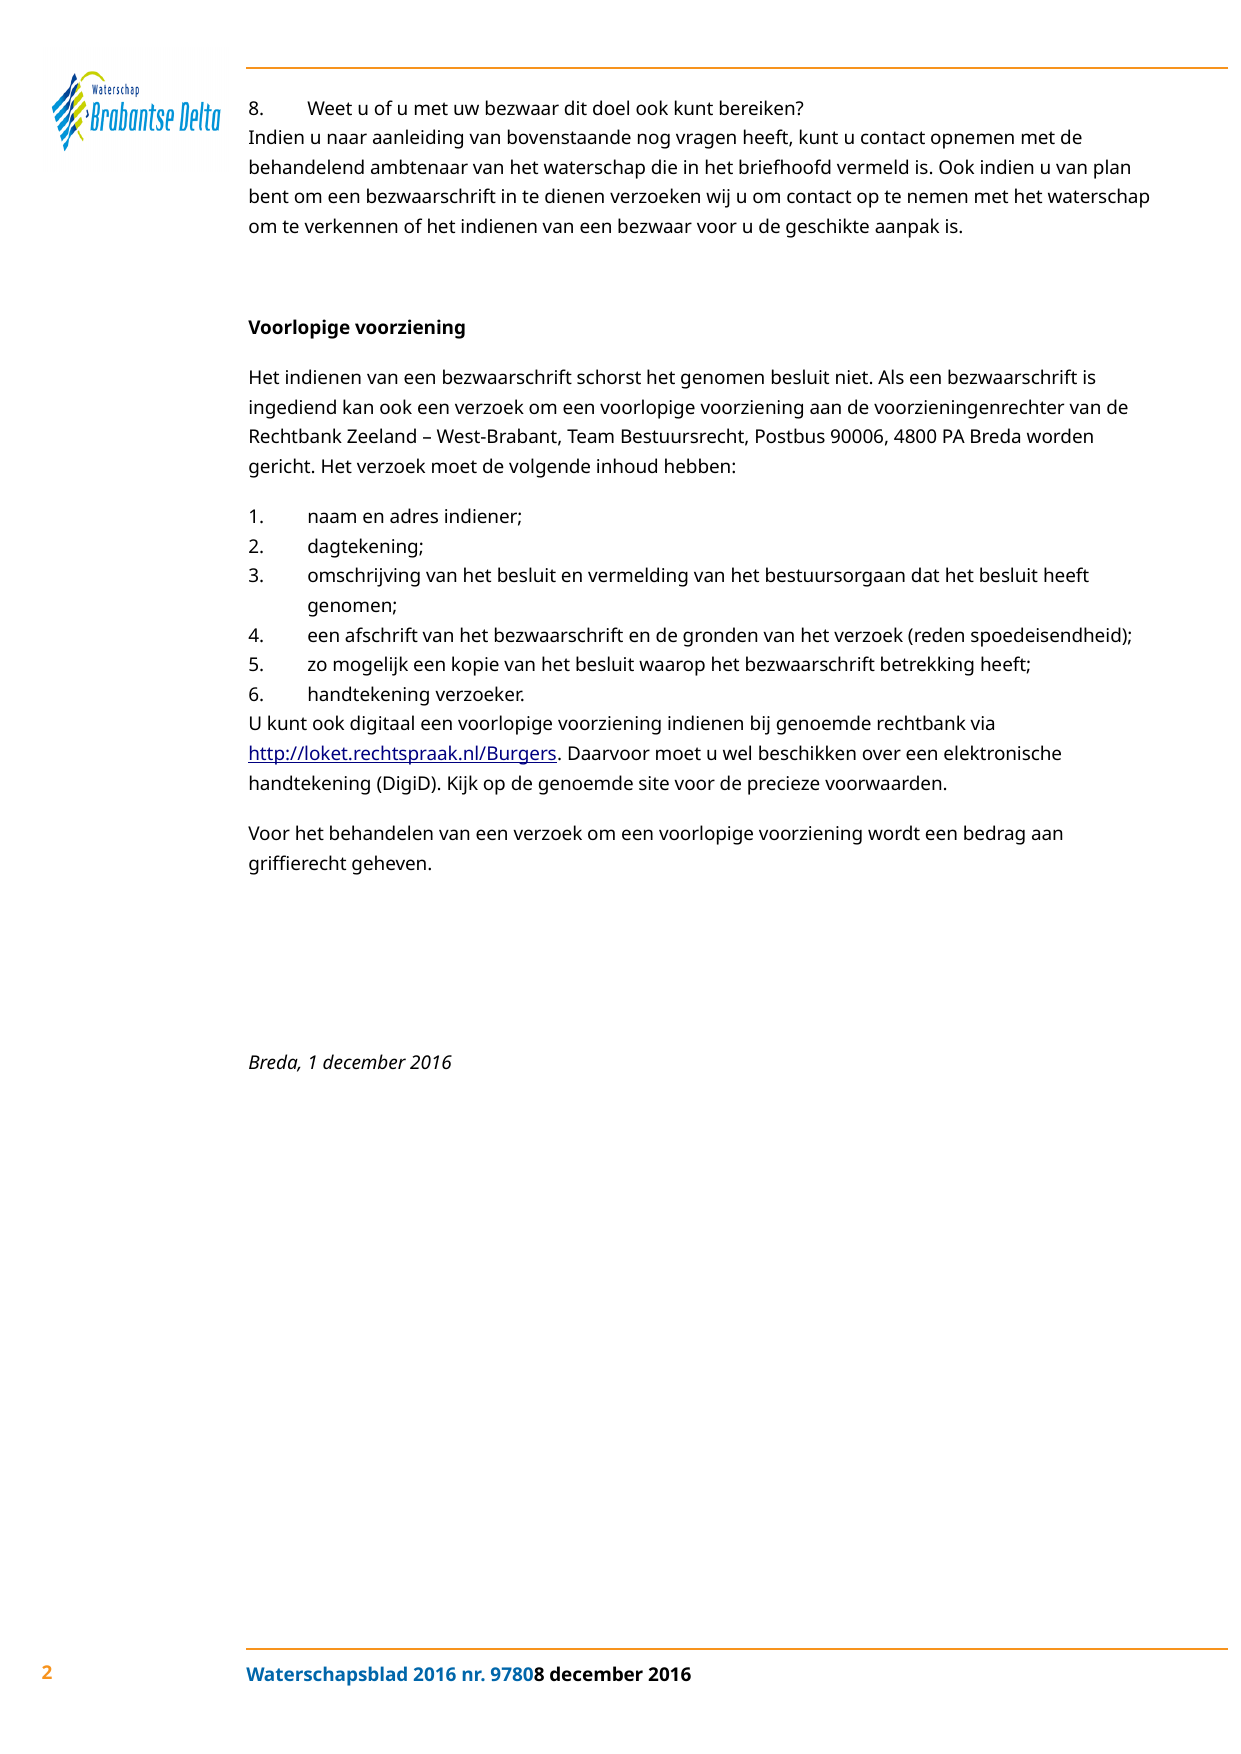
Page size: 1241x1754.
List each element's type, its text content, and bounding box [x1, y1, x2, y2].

text Voorlopige voorziening [248, 314, 1152, 340]
text Indien u naar aanleiding van bovenstaande nog vragen heeft, kunt u contact opnemen met de behandelend ambtenaar van het waterschap die in het briefhoofd vermeld is. Ook indien u van plan bent om een bezwaarschrift in te dienen verzoeken wij u om contact op te nemen met het waterschap om te verkennen of het indienen van een bezwaar voor u de geschikte aanpak is. [248, 124, 1152, 239]
list omschrijving van het besluit en vermelding van het bestuursorgaan dat het besluit heeft genomen; [248, 563, 1152, 618]
text Breda, 1 december 2016 [248, 1049, 1152, 1074]
text Voor het behandelen van een verzoek om een voorlopige voorziening wordt een bedrag aan griffierecht geheven. [248, 820, 1152, 876]
picture [41, 47, 231, 172]
list zo mogelijk een kopie van het besluit waarop het bezwaarschrift betrekking heeft; [248, 651, 1152, 677]
list handtekening verzoeker. [248, 681, 1152, 707]
text Het indienen van een bezwaarschrift schorst het genomen besluit niet. Als een bezwaarschrift is ingediend kan ook een verzoek om een voorlopige voorziening aan de voorzieningenrechter van de Rechtbank Zeeland – West-Brabant, Team Bestuursrecht, Postbus 90006, 4800 PA Breda worden gericht. Het verzoek moet de volgende inhoud hebben: [248, 364, 1152, 479]
list dagtekening; [248, 533, 1152, 559]
list een afschrift van het bezwaarschrift en de gronden van het verzoek (reden spoedeisendheid); [248, 622, 1152, 648]
list naam en adres indiener; [248, 503, 1152, 529]
list Weet u of u met uw bezwaar dit doel ook kunt bereiken? [248, 95, 1152, 121]
text U kunt ook digitaal een voorlopige voorziening indienen bij genoemde rechtbank via http://loket.rechtspraak.nl/Burgers. Daarvoor moet u wel beschikken over een elektronische handtekening (DigiD). Kijk op de genoemde site voor de precieze voorwaarden. [248, 711, 1152, 796]
